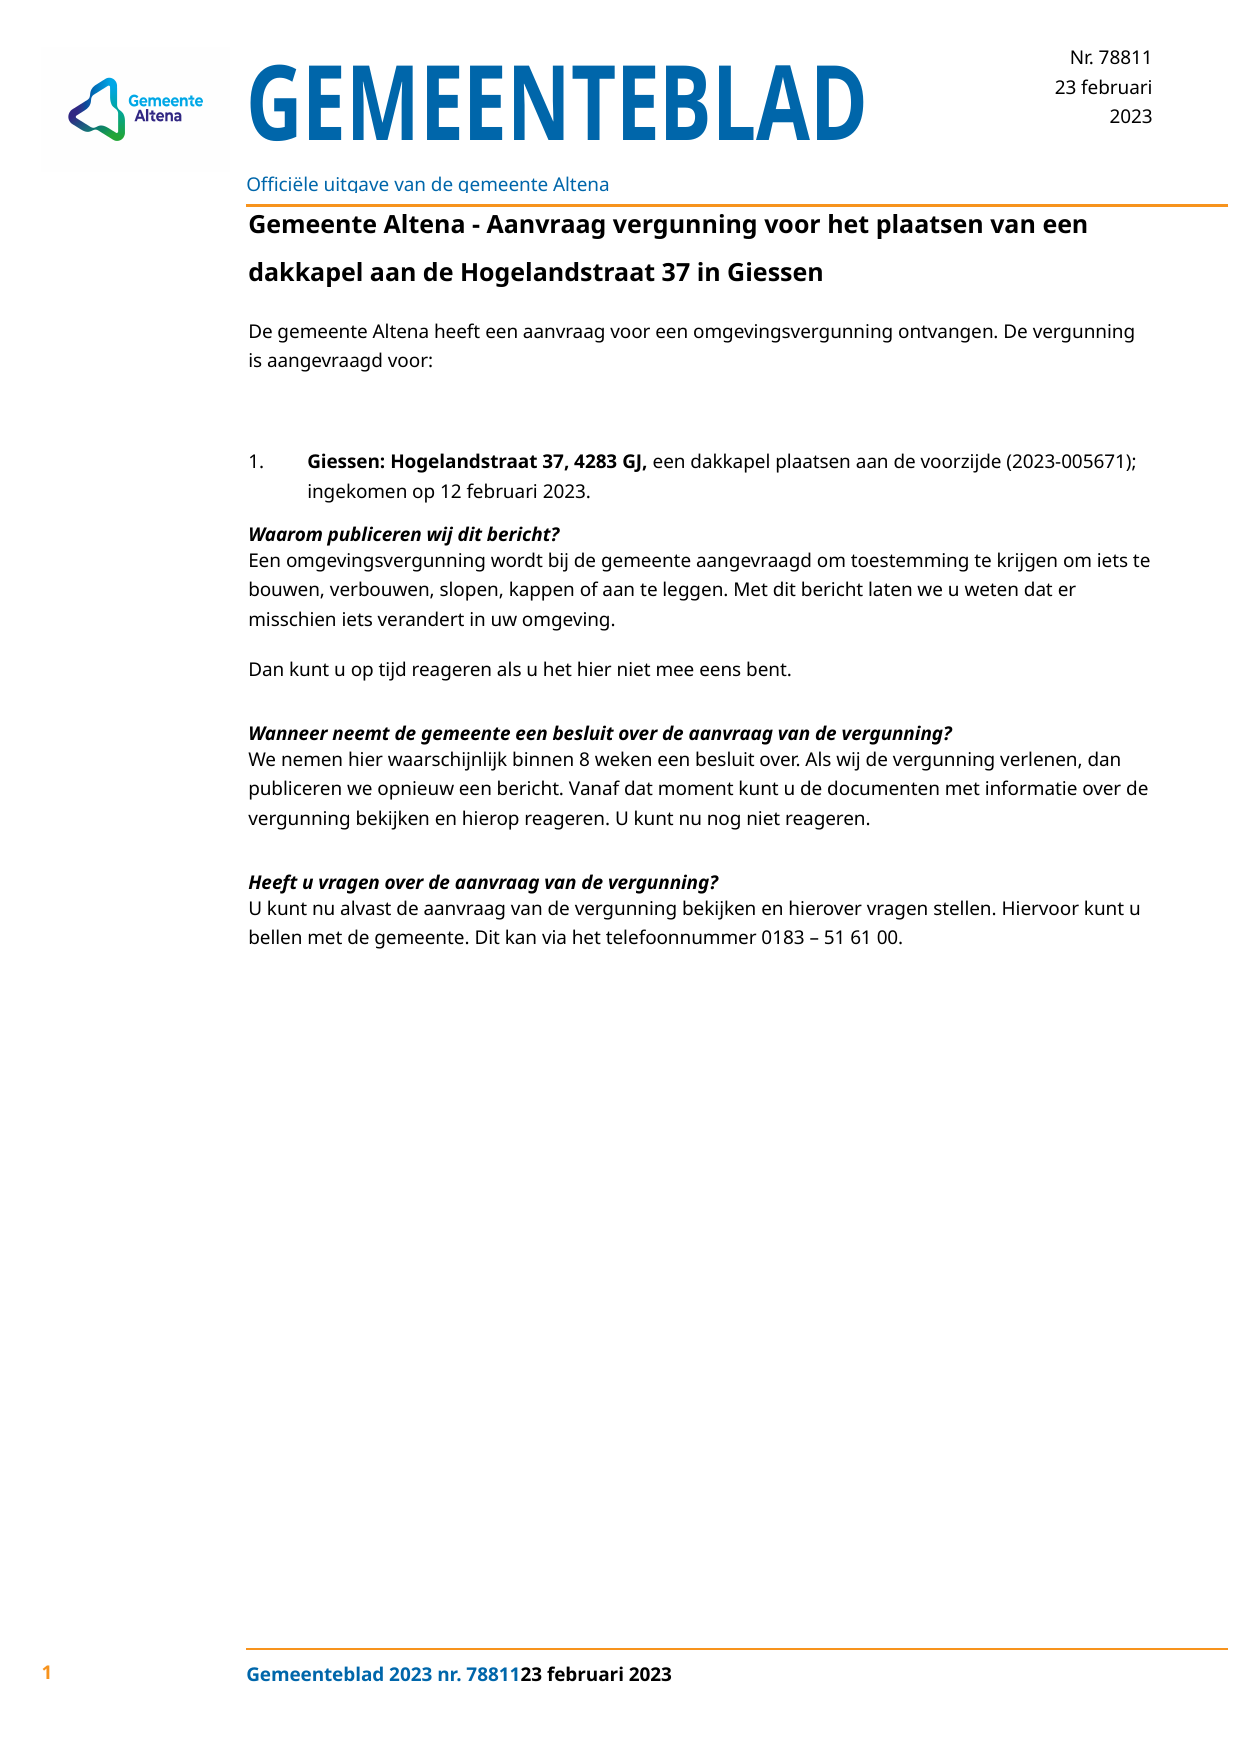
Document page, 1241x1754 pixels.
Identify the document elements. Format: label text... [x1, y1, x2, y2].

text Dan kunt u op tijd reageren als u het hier niet mee eens bent. [248, 656, 1152, 682]
text Gemeente Altena - Aanvraag vergunning voor het plaatsen van een dakkapel aan de Hogelandstraat 37 in Giessen [248, 207, 1152, 288]
text Heeft u vragen over de aanvraag van de vergunning? [248, 869, 1152, 895]
text U kunt nu alvast de aanvraag van de vergunning bekijken en hierover vragen stellen. Hiervoor kunt u bellen met de gemeente. Dit kan via het telefoonnummer 0183 – 51 61 00. [248, 895, 1152, 950]
text We nemen hier waarschijnlijk binnen 8 weken een besluit over. Als wij de vergunning verlenen, dan publiceren we opnieuw een bericht. Vanaf dat moment kunt u de documenten met informatie over de vergunning bekijken en hierop reageren. U kunt nu nog niet reageren. [248, 746, 1152, 831]
text De gemeente Altena heeft een aanvraag voor een omgevingsvergunning ontvangen. De vergunning is aangevraagd voor: [248, 318, 1152, 373]
text Waarom publiceren wij dit bericht? [248, 521, 1152, 547]
text Een omgevingsvergunning wordt bij de gemeente aangevraagd om toestemming te krijgen om iets te bouwen, verbouwen, slopen, kappen of aan te leggen. Met dit bericht laten we u weten dat er misschien iets verandert in uw omgeving. [248, 547, 1152, 632]
list Giessen: Hogelandstraat 37, 4283 GJ, een dakkapel plaatsen aan de voorzijde (2023-005671); ingekomen op 12 februari 2023. [248, 448, 1152, 504]
picture [41, 47, 231, 172]
text Wanneer neemt de gemeente een besluit over de aanvraag van de vergunning? [248, 720, 1152, 746]
